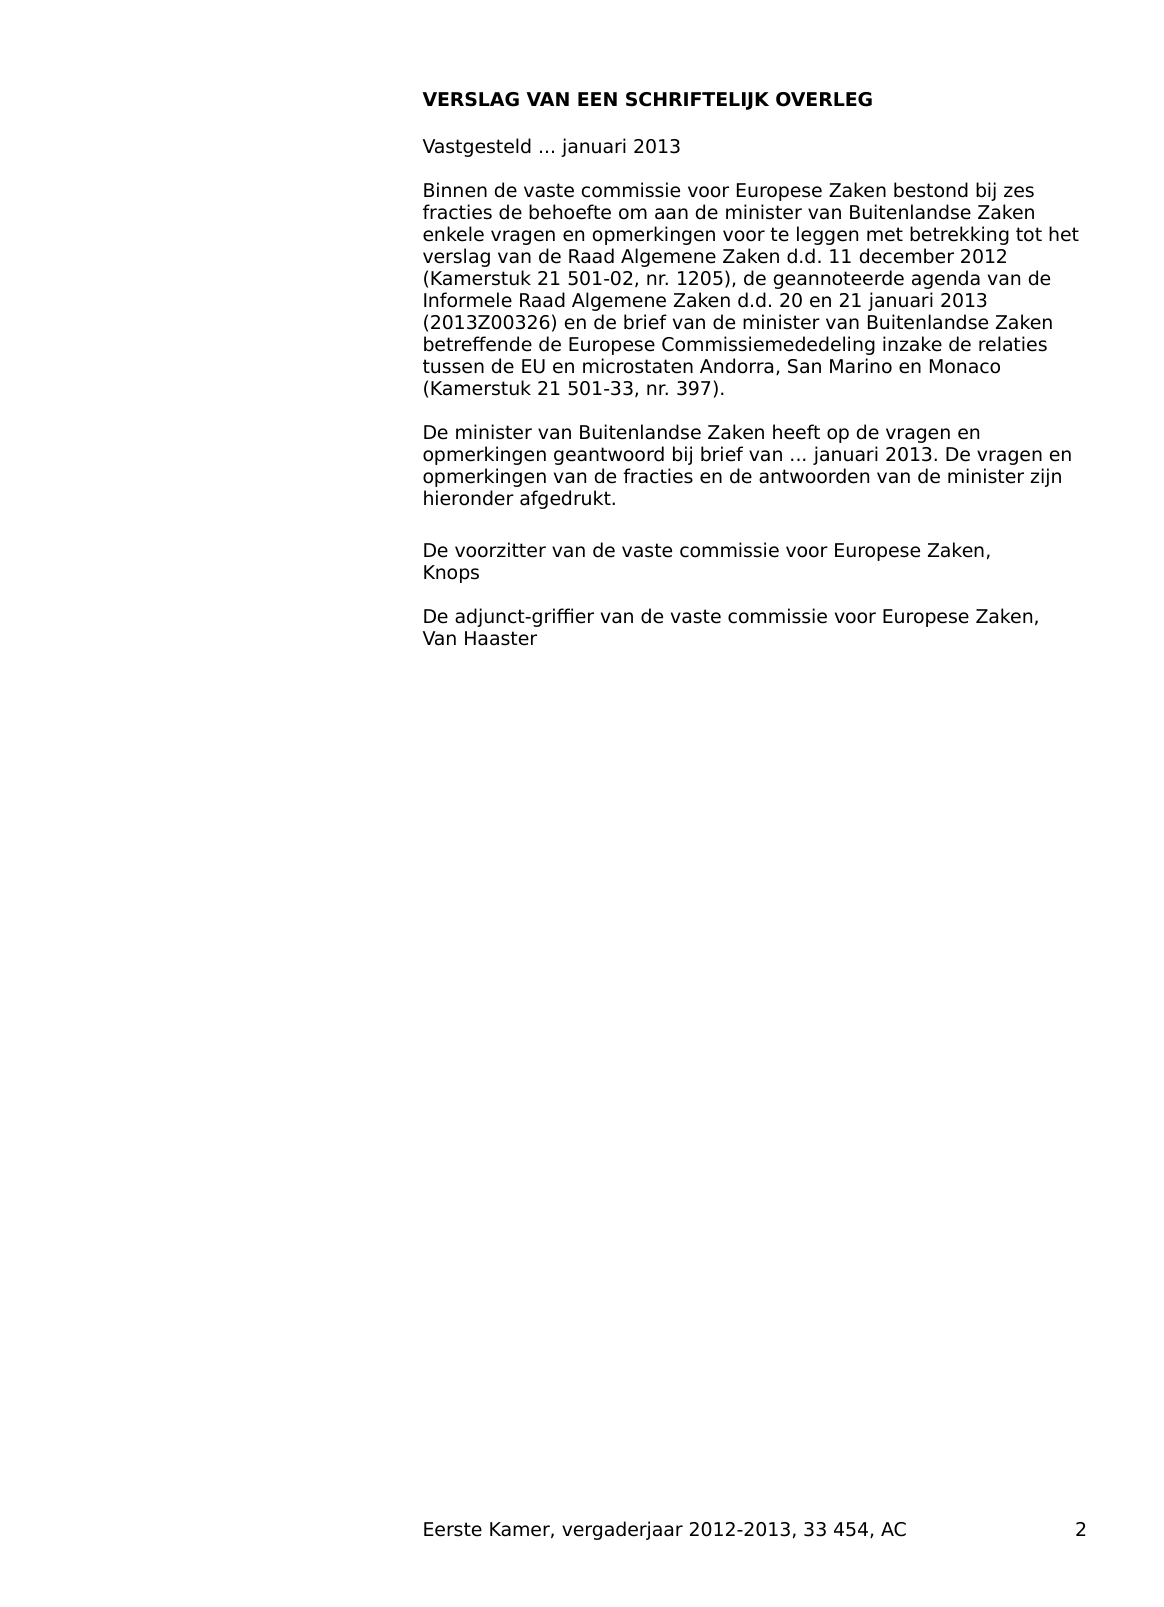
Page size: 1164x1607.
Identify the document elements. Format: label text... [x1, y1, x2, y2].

text Vastgesteld ... januari 2013 [422, 136, 1087, 158]
subtitle VERSLAG VAN EEN SCHRIFTELIJK OVERLEG [422, 89, 1087, 111]
text De adjunct-griffier van de vaste commissie voor Europese Zaken, Van Haaster [422, 606, 1087, 650]
text De voorzitter van de vaste commissie voor Europese Zaken, Knops [422, 540, 1087, 584]
text De minister van Buitenlandse Zaken heeft op de vragen en opmerkingen geantwoord bij brief van ... januari 2013. De vragen en opmerkingen van de fracties en de antwoorden van de minister zijn hieronder afgedrukt. [422, 422, 1087, 510]
text Binnen de vaste commissie voor Europese Zaken bestond bij zes fracties de behoefte om aan de minister van Buitenlandse Zaken enkele vragen en opmerkingen voor te leggen met betrekking tot het verslag van de Raad Algemene Zaken d.d. 11 december 2012 (Kamerstuk 21 501-02, nr. 1205), de geannoteerde agenda van de Informele Raad Algemene Zaken d.d. 20 en 21 januari 2013 (2013Z00326) en de brief van de minister van Buitenlandse Zaken betreffende de Europese Commissiemededeling inzake de relaties tussen de EU en microstaten Andorra, San Marino en Monaco (Kamerstuk 21 501-33, nr. 397). [422, 180, 1087, 400]
